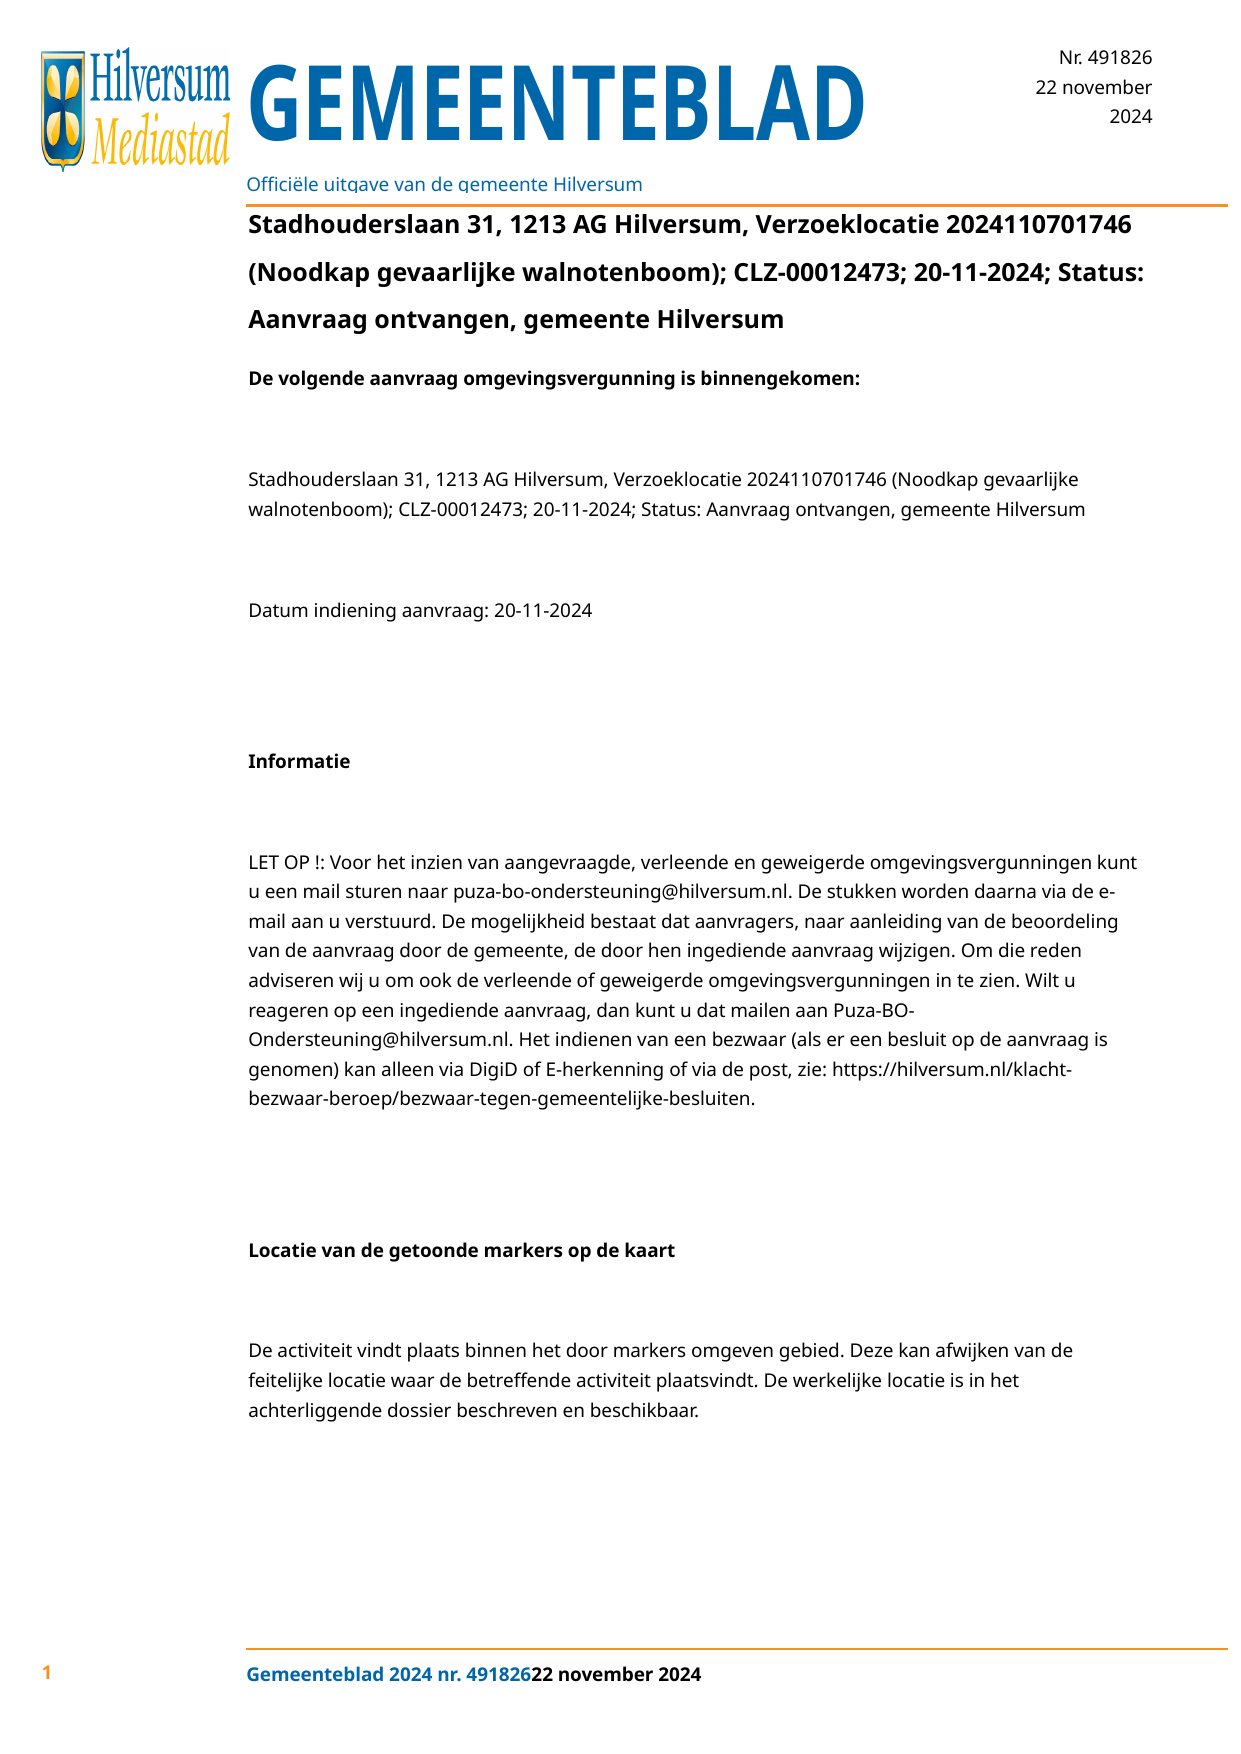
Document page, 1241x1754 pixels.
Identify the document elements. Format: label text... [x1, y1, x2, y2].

text Informatie [248, 748, 1152, 774]
text Datum indiening aanvraag: 20-11-2024 [248, 597, 1152, 622]
text Stadhouderslaan 31, 1213 AG Hilversum, Verzoeklocatie 2024110701746 (Noodkap gevaarlijke walnotenboom); CLZ-00012473; 20-11-2024; Status: Aanvraag ontvangen, gemeente Hilversum [248, 207, 1152, 336]
text De volgende aanvraag omgevingsvergunning is binnengekomen: [248, 366, 1152, 391]
picture [41, 47, 231, 172]
text Stadhouderslaan 31, 1213 AG Hilversum, Verzoeklocatie 2024110701746 (Noodkap gevaarlijke walnotenboom); CLZ-00012473; 20-11-2024; Status: Aanvraag ontvangen, gemeente Hilversum [248, 466, 1152, 522]
text De activiteit vindt plaats binnen het door markers omgeven gebied. Deze kan afwijken van de feitelijke locatie waar de betreffende activiteit plaatsvindt. De werkelijke locatie is in het achterliggende dossier beschreven en beschikbaar. [248, 1338, 1152, 1422]
text Locatie van de getoonde markers op de kaart [248, 1237, 1152, 1262]
text LET OP !: Voor het inzien van aangevraagde, verleende en geweigerde omgevingsvergunningen kunt u een mail sturen naar puza-bo-ondersteuning@hilversum.nl. De stukken worden daarna via de e-mail aan u verstuurd. De mogelijkheid bestaat dat aanvragers, naar aanleiding van de beoordeling van de aanvraag door de gemeente, de door hen ingediende aanvraag wijzigen. Om die reden adviseren wij u om ook de verleende of geweigerde omgevingsvergunningen in te zien. Wilt u reageren op een ingediende aanvraag, dan kunt u dat mailen aan Puza-BO-Ondersteuning@hilversum.nl. Het indienen van een bezwaar (als er een besluit op de aanvraag is genomen) kan alleen via DigiD of E-herkenning of via de post, zie: https://hilversum.nl/klacht-bezwaar-beroep/bezwaar-tegen-gemeentelijke-besluiten. [248, 849, 1152, 1111]
